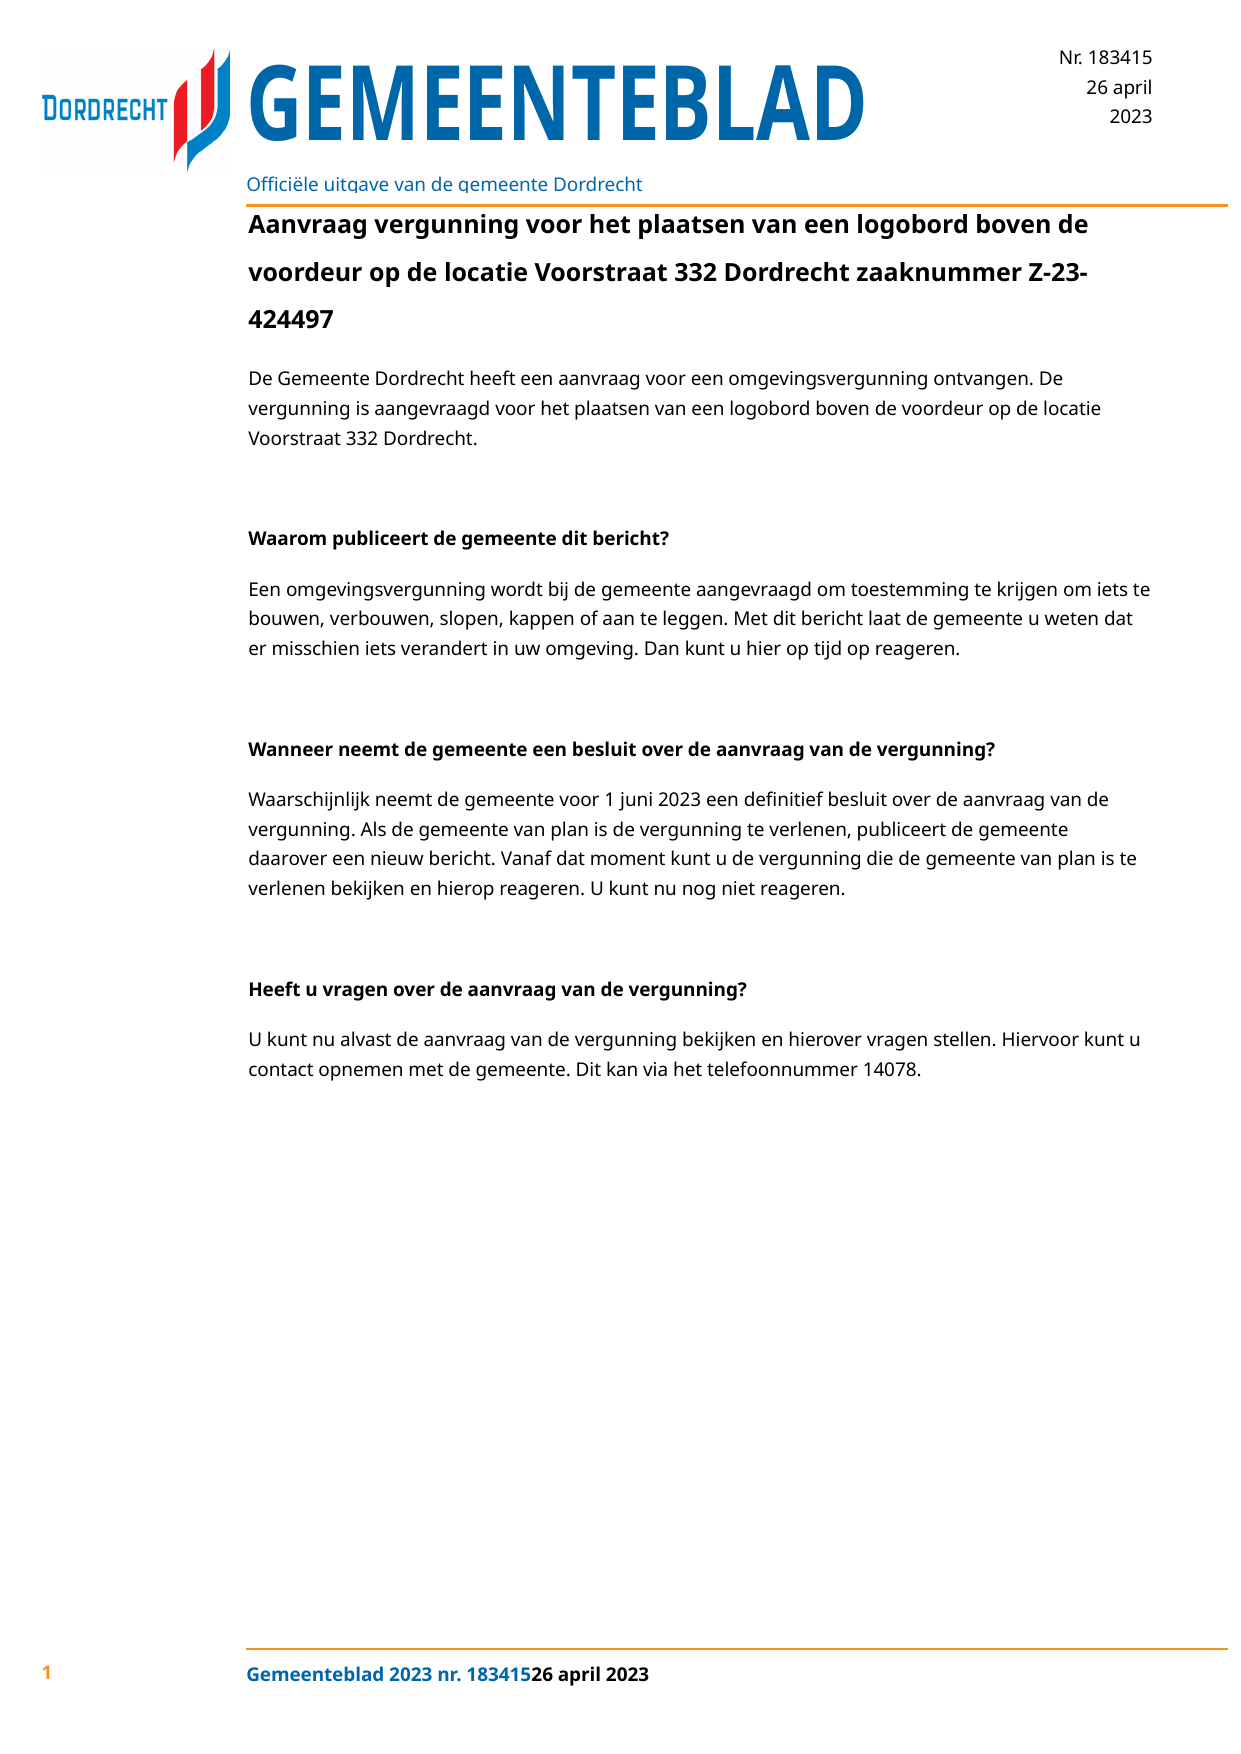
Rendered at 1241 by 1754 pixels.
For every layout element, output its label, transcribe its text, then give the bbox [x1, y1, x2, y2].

text Waarschijnlijk neemt de gemeente voor 1 juni 2023 een definitief besluit over de aanvraag van de vergunning. Als de gemeente van plan is de vergunning te verlenen, publiceert de gemeente daarover een nieuw bericht. Vanaf dat moment kunt u de vergunning die de gemeente van plan is te verlenen bekijken en hierop reageren. U kunt nu nog niet reageren. [248, 786, 1152, 901]
text Aanvraag vergunning voor het plaatsen van een logobord boven de voordeur op de locatie Voorstraat 332 Dordrecht zaaknummer Z-23-424497 [248, 207, 1152, 336]
text Een omgevingsvergunning wordt bij de gemeente aangevraagd om toestemming te krijgen om iets te bouwen, verbouwen, slopen, kappen of aan te leggen. Met dit bericht laat de gemeente u weten dat er misschien iets verandert in uw omgeving. Dan kunt u hier op tijd op reageren. [248, 576, 1152, 661]
text Wanneer neemt de gemeente een besluit over de aanvraag van de vergunning? [248, 736, 1152, 762]
text De Gemeente Dordrecht heeft een aanvraag voor een omgevingsvergunning ontvangen. De vergunning is aangevraagd voor het plaatsen van een logobord boven de voordeur op de locatie Voorstraat 332 Dordrecht. [248, 366, 1152, 450]
text Waarom publiceert de gemeente dit bericht? [248, 526, 1152, 551]
picture [41, 47, 231, 172]
text U kunt nu alvast de aanvraag van de vergunning bekijken en hierover vragen stellen. Hiervoor kunt u contact opnemen met de gemeente. Dit kan via het telefoonnummer 14078. [248, 1026, 1152, 1082]
text Heeft u vragen over de aanvraag van de vergunning? [248, 976, 1152, 1002]
